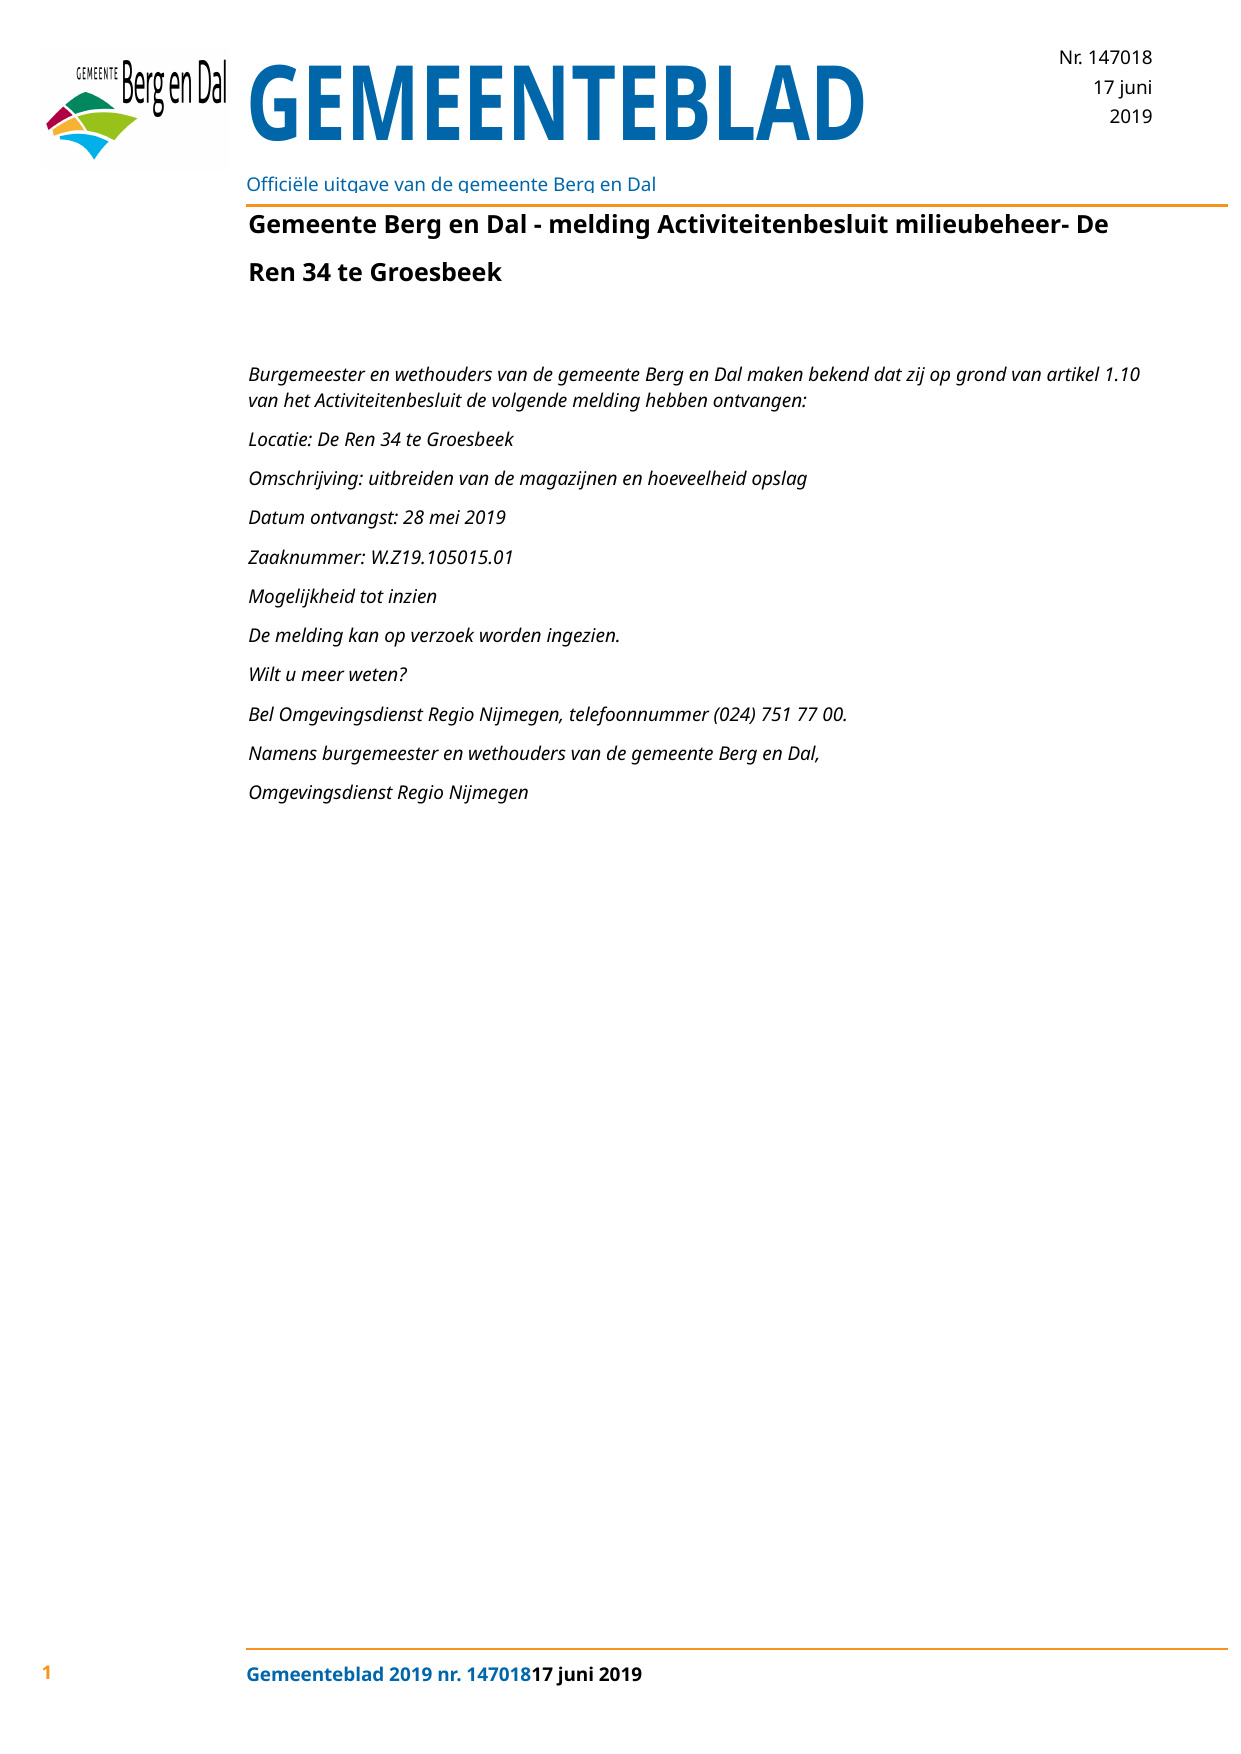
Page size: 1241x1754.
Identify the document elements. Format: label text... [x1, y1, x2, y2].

picture [41, 47, 231, 172]
text Zaaknummer: W.Z19.105015.01 [248, 544, 1152, 569]
text Burgemeester en wethouders van de gemeente Berg en Dal maken bekend dat zij op grond van artikel 1.10 van het Activiteitenbesluit de volgende melding hebben ontvangen: [248, 361, 1152, 412]
text Mogelijkheid tot inzien [248, 583, 1152, 609]
text Gemeente Berg en Dal - melding Activiteitenbesluit milieubeheer- De Ren 34 te Groesbeek [248, 207, 1152, 288]
text Omgevingsdienst Regio Nijmegen [248, 779, 1152, 805]
text Omschrijving: uitbreiden van de magazijnen en hoeveelheid opslag [248, 465, 1152, 491]
text Namens burgemeester en wethouders van de gemeente Berg en Dal, [248, 740, 1152, 766]
text Bel Omgevingsdienst Regio Nijmegen, telefoonnummer (024) 751 77 00. [248, 701, 1152, 727]
text Datum ontvangst: 28 mei 2019 [248, 504, 1152, 530]
text Wilt u meer weten? [248, 662, 1152, 687]
text Locatie: De Ren 34 te Groesbeek [248, 426, 1152, 452]
text De melding kan op verzoek worden ingezien. [248, 622, 1152, 648]
